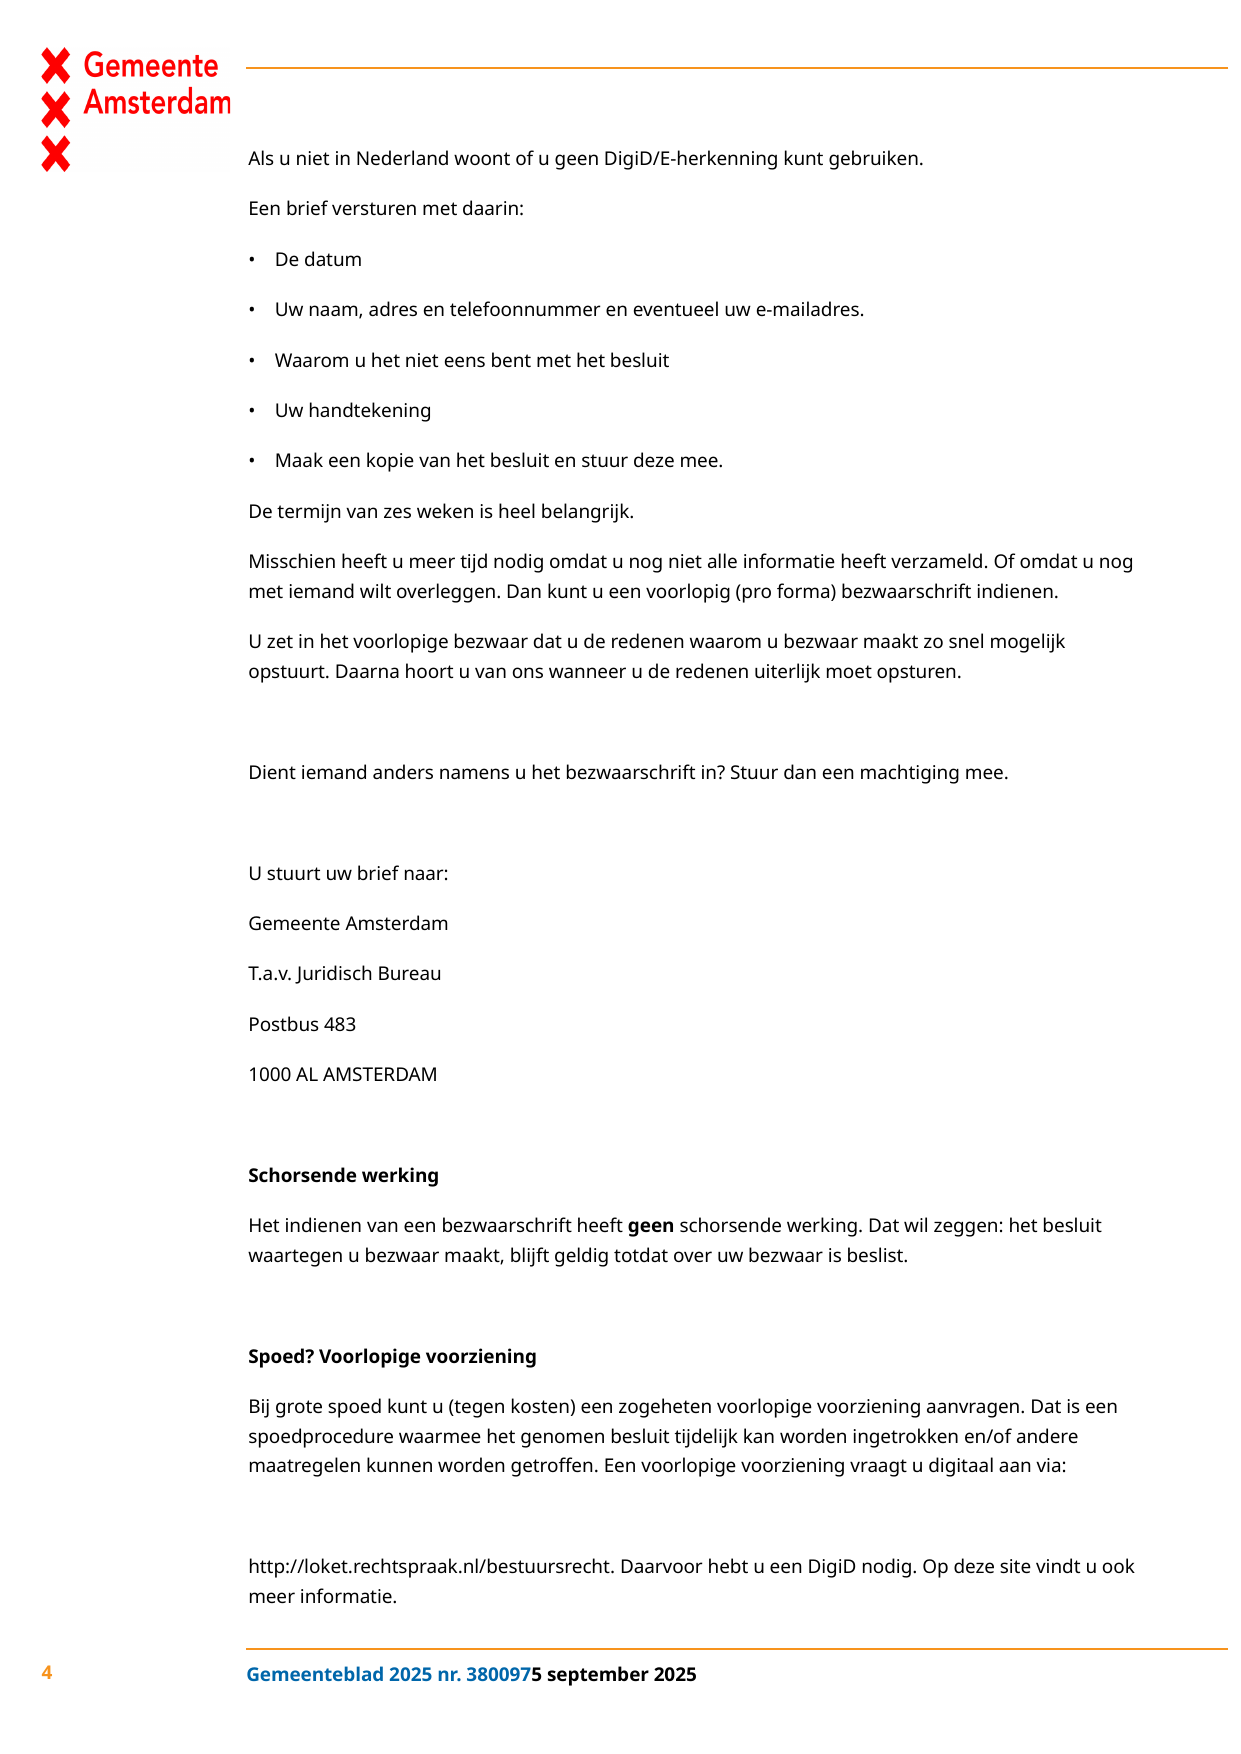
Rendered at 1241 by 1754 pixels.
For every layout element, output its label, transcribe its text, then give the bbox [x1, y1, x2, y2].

text Schorsende werking [248, 1162, 1152, 1188]
text • Waarom u het niet eens bent met het besluit [248, 347, 1152, 373]
text • Uw handtekening [248, 397, 1152, 423]
text Bij grote spoed kunt u (tegen kosten) een zogeheten voorlopige voorziening aanvragen. Dat is een spoedprocedure waarmee het genomen besluit tijdelijk kan worden ingetrokken en/of andere maatregelen kunnen worden getroffen. Een voorlopige voorziening vraagt u digitaal aan via: [248, 1393, 1152, 1478]
text Postbus 483 [248, 1011, 1152, 1037]
text Misschien heeft u meer tijd nodig omdat u nog niet alle informatie heeft verzameld. Of omdat u nog met iemand wilt overleggen. Dan kunt u een voorlopig (pro forma) bezwaarschrift indienen. [248, 548, 1152, 604]
text U zet in het voorlopige bezwaar dat u de redenen waarom u bezwaar maakt zo snel mogelijk opstuurt. Daarna hoort u van ons wanneer u de redenen uiterlijk moet opsturen. [248, 628, 1152, 684]
text • Uw naam, adres en telefoonnummer en eventueel uw e-mailadres. [248, 296, 1152, 322]
text • Maak een kopie van het besluit en stuur deze mee. [248, 448, 1152, 473]
text Dient iemand anders namens u het bezwaarschrift in? Stuur dan een machtiging mee. [248, 759, 1152, 785]
text Gemeente Amsterdam [248, 910, 1152, 936]
text U stuurt uw brief naar: [248, 860, 1152, 886]
picture [41, 47, 231, 172]
text 1000 AL AMSTERDAM [248, 1061, 1152, 1087]
text T.a.v. Juridisch Bureau [248, 961, 1152, 986]
text De termijn van zes weken is heel belangrijk. [248, 498, 1152, 524]
text http://loket.rechtspraak.nl/bestuursrecht. Daarvoor hebt u een DigiD nodig. Op deze site vindt u ook meer informatie. [248, 1553, 1152, 1609]
text Als u niet in Nederland woont of u geen DigiD/E-herkenning kunt gebruiken. [248, 145, 1152, 171]
text Een brief versturen met daarin: [248, 196, 1152, 221]
text Het indienen van een bezwaarschrift heeft geen schorsende werking. Dat wil zeggen: het besluit waartegen u bezwaar maakt, blijft geldig totdat over uw bezwaar is beslist. [248, 1213, 1152, 1268]
text • De datum [248, 246, 1152, 272]
text Spoed? Voorlopige voorziening [248, 1343, 1152, 1369]
